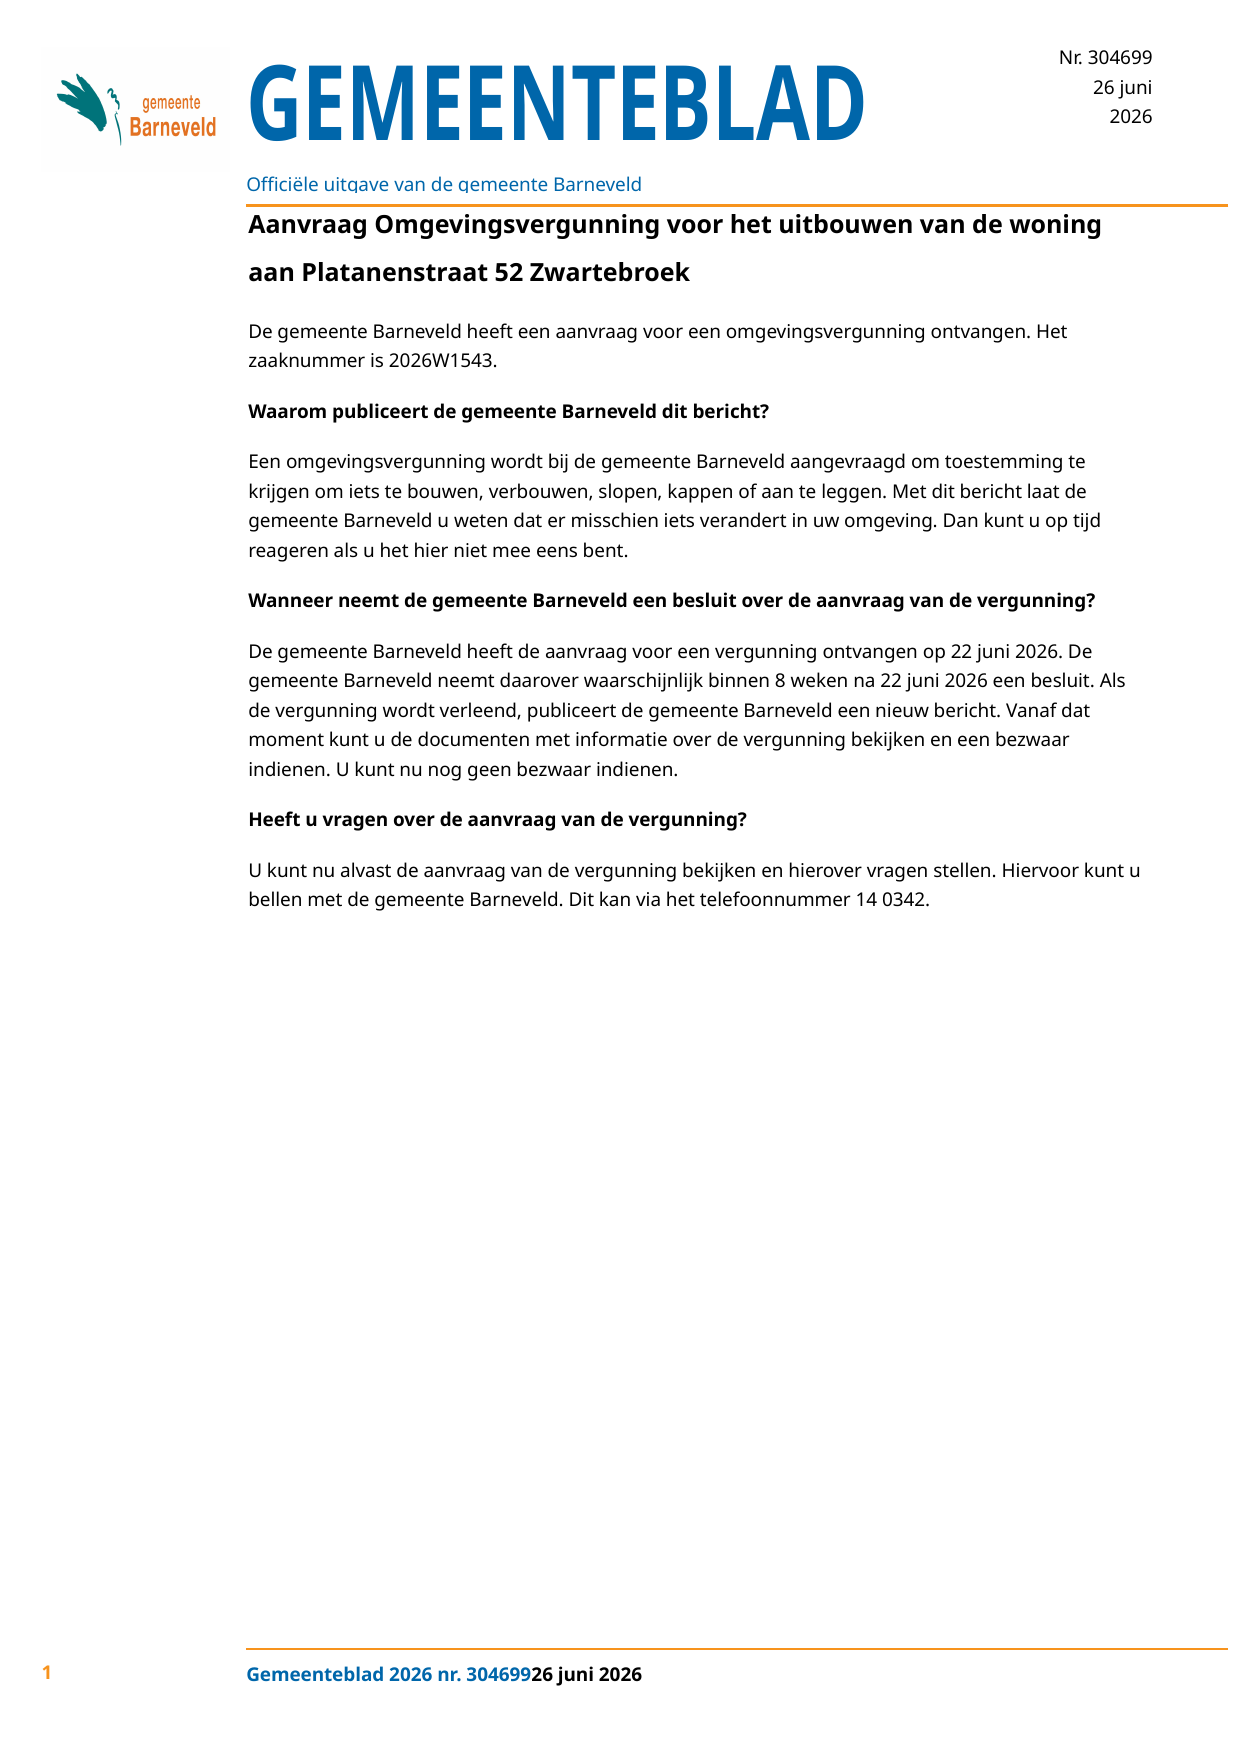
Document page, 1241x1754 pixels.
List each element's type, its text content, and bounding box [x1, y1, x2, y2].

text U kunt nu alvast de aanvraag van de vergunning bekijken en hierover vragen stellen. Hiervoor kunt u bellen met de gemeente Barneveld. Dit kan via het telefoonnummer 14 0342. [248, 857, 1152, 912]
text Wanneer neemt de gemeente Barneveld een besluit over de aanvraag van de vergunning? [248, 587, 1152, 613]
text Waarom publiceert de gemeente Barneveld dit bericht? [248, 398, 1152, 424]
picture [41, 47, 231, 172]
text De gemeente Barneveld heeft de aanvraag voor een vergunning ontvangen op 22 juni 2026. De gemeente Barneveld neemt daarover waarschijnlijk binnen 8 weken na 22 juni 2026 een besluit. Als de vergunning wordt verleend, publiceert de gemeente Barneveld een nieuw bericht. Vanaf dat moment kunt u de documenten met informatie over de vergunning bekijken en een bezwaar indienen. U kunt nu nog geen bezwaar indienen. [248, 638, 1152, 782]
text De gemeente Barneveld heeft een aanvraag voor een omgevingsvergunning ontvangen. Het zaaknummer is 2026W1543. [248, 318, 1152, 373]
text Aanvraag Omgevingsvergunning voor het uitbouwen van de woning aan Platanenstraat 52 Zwartebroek [248, 207, 1152, 288]
text Heeft u vragen over de aanvraag van de vergunning? [248, 807, 1152, 832]
text Een omgevingsvergunning wordt bij de gemeente Barneveld aangevraagd om toestemming te krijgen om iets te bouwen, verbouwen, slopen, kappen of aan te leggen. Met dit bericht laat de gemeente Barneveld u weten dat er misschien iets verandert in uw omgeving. Dan kunt u op tijd reageren als u het hier niet mee eens bent. [248, 448, 1152, 563]
